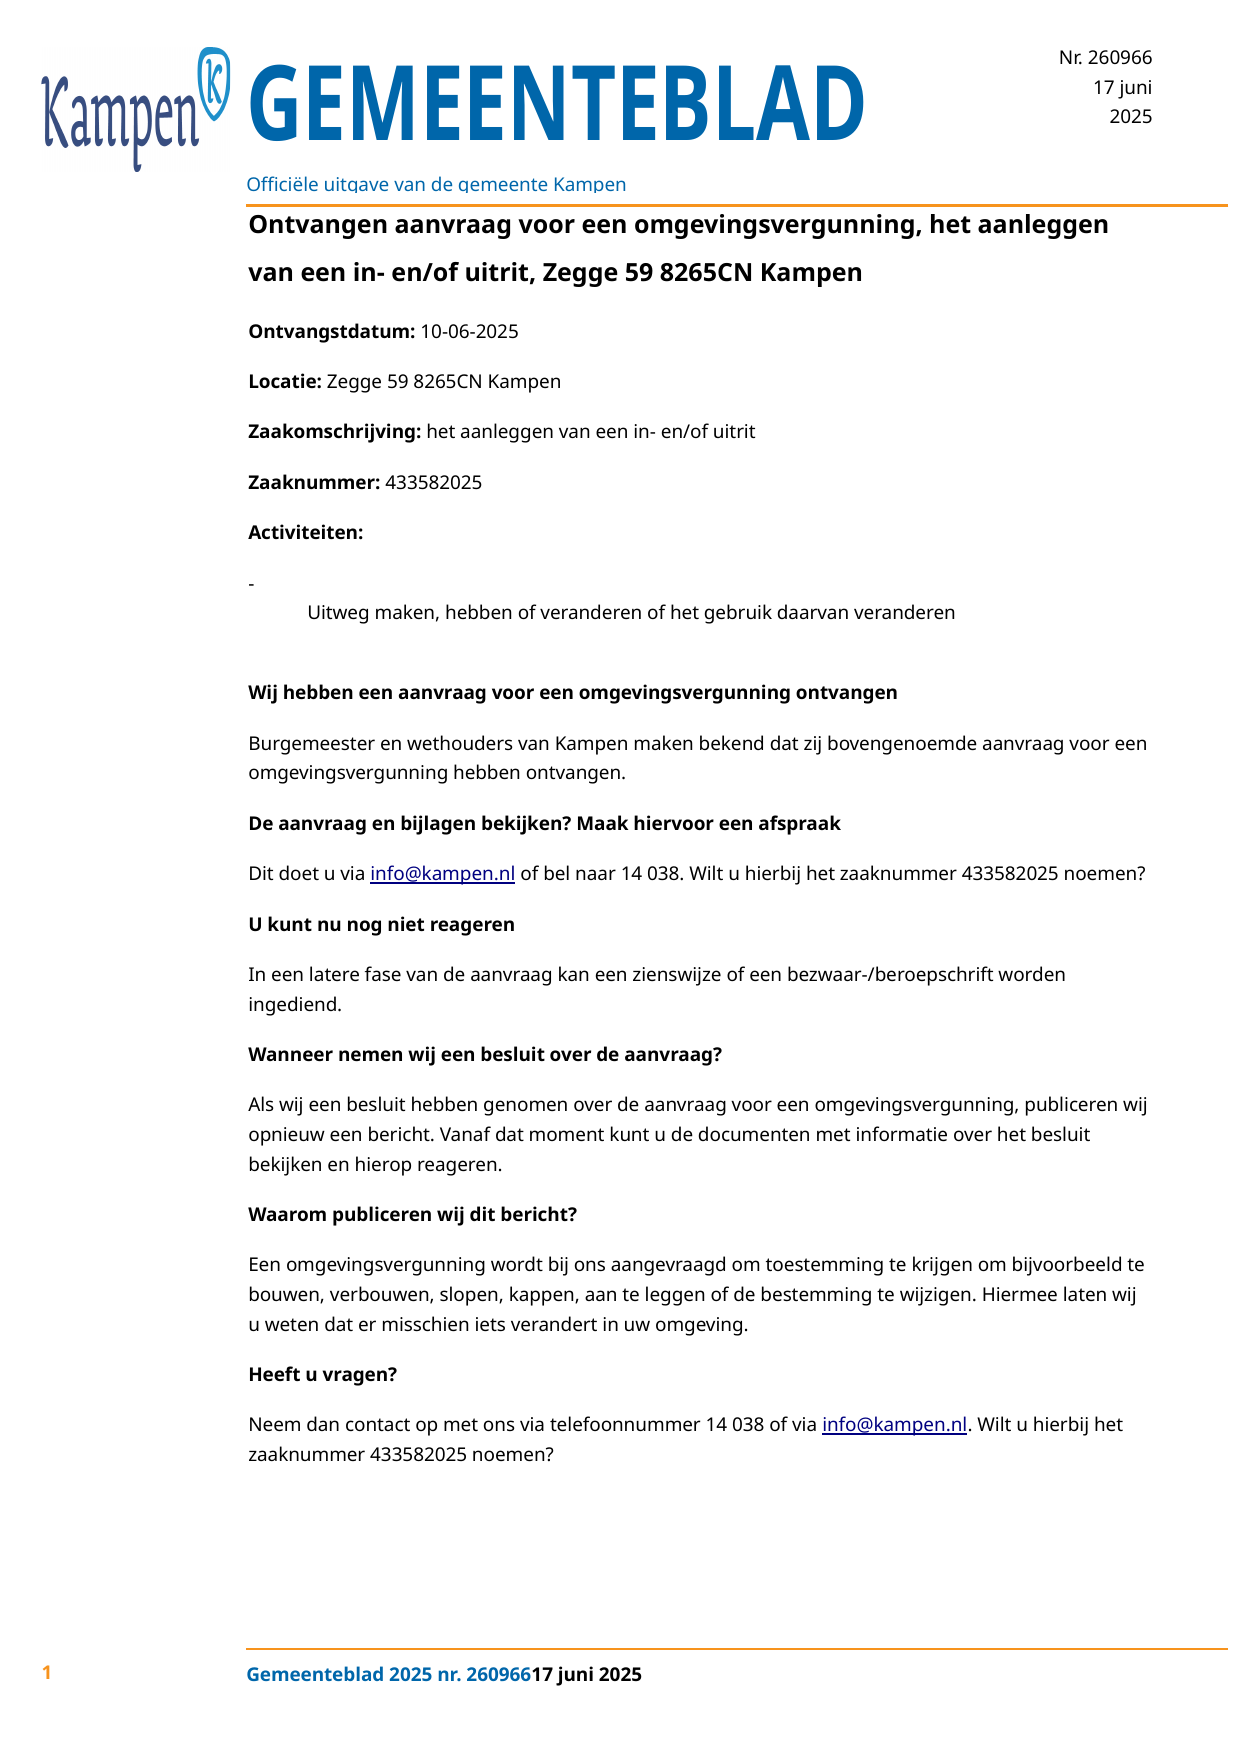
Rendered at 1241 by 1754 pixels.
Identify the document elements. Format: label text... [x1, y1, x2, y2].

text U kunt nu nog niet reageren [248, 911, 1152, 937]
text Heeft u vragen? [248, 1361, 1152, 1387]
text Neem dan contact op met ons via telefoonnummer 14 038 of via info@kampen.nl. Wilt u hierbij het zaaknummer 433582025 noemen? [248, 1412, 1152, 1467]
text Zaakomschrijving: het aanleggen van een in- en/of uitrit [248, 419, 1152, 444]
text Waarom publiceren wij dit bericht? [248, 1201, 1152, 1227]
text Zaaknummer: 433582025 [248, 469, 1152, 495]
text Dit doet u via info@kampen.nl of bel naar 14 038. Wilt u hierbij het zaaknummer 433582025 noemen? [248, 860, 1152, 886]
picture [41, 47, 231, 172]
list Uitweg maken, hebben of veranderen of het gebruik daarvan veranderen [248, 599, 1152, 625]
text De aanvraag en bijlagen bekijken? Maak hiervoor een afspraak [248, 810, 1152, 836]
text Als wij een besluit hebben genomen over de aanvraag voor een omgevingsvergunning, publiceren wij opnieuw een bericht. Vanaf dat moment kunt u de documenten met informatie over het besluit bekijken en hierop reageren. [248, 1092, 1152, 1177]
text Ontvangen aanvraag voor een omgevingsvergunning, het aanleggen van een in- en/of uitrit, Zegge 59 8265CN Kampen [248, 207, 1152, 288]
text Activiteiten: [248, 519, 1152, 545]
text Ontvangstdatum: 10-06-2025 [248, 318, 1152, 344]
text Een omgevingsvergunning wordt bij ons aangevraagd om toestemming te krijgen om bijvoorbeeld te bouwen, verbouwen, slopen, kappen, aan te leggen of de bestemming te wijzigen. Hiermee laten wij u weten dat er misschien iets verandert in uw omgeving. [248, 1252, 1152, 1337]
text Locatie: Zegge 59 8265CN Kampen [248, 368, 1152, 394]
text Wij hebben een aanvraag voor een omgevingsvergunning ontvangen [248, 679, 1152, 705]
text Burgemeester en wethouders van Kampen maken bekend dat zij bovengenoemde aanvraag voor een omgevingsvergunning hebben ontvangen. [248, 730, 1152, 785]
text Wanneer nemen wij een besluit over de aanvraag? [248, 1041, 1152, 1067]
text In een latere fase van de aanvraag kan een zienswijze of een bezwaar-/beroepschrift worden ingediend. [248, 961, 1152, 1017]
